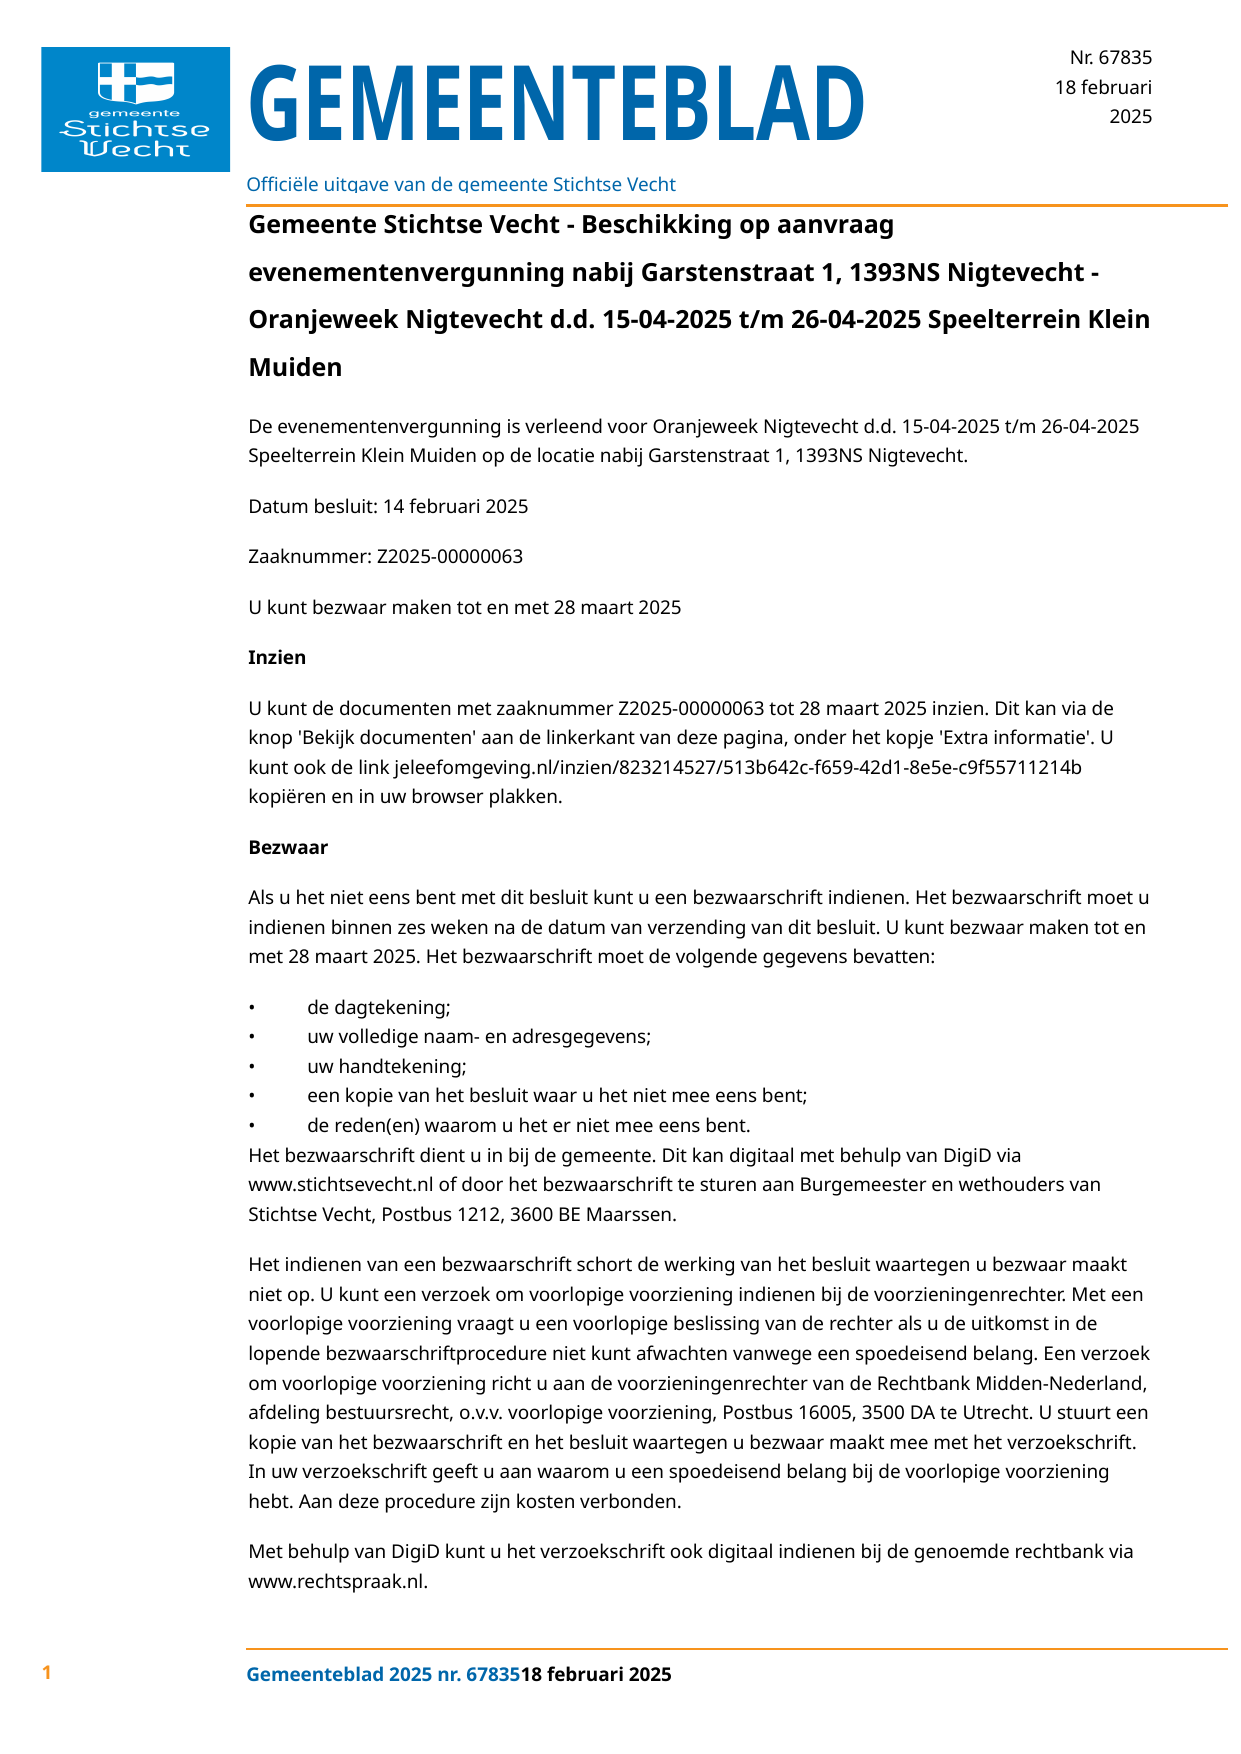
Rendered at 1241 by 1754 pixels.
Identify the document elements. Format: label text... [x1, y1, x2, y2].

text Gemeente Stichtse Vecht - Beschikking op aanvraag evenementenvergunning nabij Garstenstraat 1, 1393NS Nigtevecht - Oranjeweek Nigtevecht d.d. 15-04-2025 t/m 26-04-2025 Speelterrein Klein Muiden [248, 207, 1152, 384]
list uw handtekening; [248, 1053, 1152, 1079]
text U kunt bezwaar maken tot en met 28 maart 2025 [248, 594, 1152, 620]
list de reden(en) waarom u het er niet mee eens bent. [248, 1112, 1152, 1138]
list de dagtekening; [248, 994, 1152, 1020]
text Als u het niet eens bent met dit besluit kunt u een bezwaarschrift indienen. Het bezwaarschrift moet u indienen binnen zes weken na de datum van verzending van dit besluit. U kunt bezwaar maken tot en met 28 maart 2025. Het bezwaarschrift moet de volgende gegevens bevatten: [248, 884, 1152, 969]
text Het bezwaarschrift dient u in bij de gemeente. Dit kan digitaal met behulp van DigiD via www.stichtsevecht.nl of door het bezwaarschrift te sturen aan Burgemeester en wethouders van Stichtse Vecht, Postbus 1212, 3600 BE Maarssen. [248, 1142, 1152, 1227]
text Datum besluit: 14 februari 2025 [248, 493, 1152, 519]
text Met behulp van DigiD kunt u het verzoekschrift ook digitaal indienen bij de genoemde rechtbank via www.rechtspraak.nl. [248, 1538, 1152, 1594]
list een kopie van het besluit waar u het niet mee eens bent; [248, 1083, 1152, 1108]
text Het indienen van een bezwaarschrift schort de werking van het besluit waartegen u bezwaar maakt niet op. U kunt een verzoek om voorlopige voorziening indienen bij de voorzieningenrechter. Met een voorlopige voorziening vraagt u een voorlopige beslissing van de rechter als u de uitkomst in de lopende bezwaarschriftprocedure niet kunt afwachten vanwege een spoedeisend belang. Een verzoek om voorlopige voorziening richt u aan de voorzieningenrechter van de Rechtbank Midden-Nederland, afdeling bestuursrecht, o.v.v. voorlopige voorziening, Postbus 16005, 3500 DA te Utrecht. U stuurt een kopie van het bezwaarschrift en het besluit waartegen u bezwaar maakt mee met het verzoekschrift. In uw verzoekschrift geeft u aan waarom u een spoedeisend belang bij de voorlopige voorziening hebt. Aan deze procedure zijn kosten verbonden. [248, 1251, 1152, 1514]
text Bezwaar [248, 834, 1152, 860]
picture [137, 63, 174, 103]
text Zaaknummer: Z2025-00000063 [248, 543, 1152, 569]
picture [99, 63, 135, 101]
text De evenementenvergunning is verleend voor Oranjeweek Nigtevecht d.d. 15-04-2025 t/m 26-04-2025 Speelterrein Klein Muiden op de locatie nabij Garstenstraat 1, 1393NS Nigtevecht. [248, 413, 1152, 468]
text Inzien [248, 644, 1152, 670]
text U kunt de documenten met zaaknummer Z2025-00000063 tot 28 maart 2025 inzien. Dit kan via de knop 'Bekijk documenten' aan de linkerkant van deze pagina, onder het kopje 'Extra informatie'. U kunt ook de link jeleefomgeving.nl/inzien/823214527/513b642c-f659-42d1-8e5e-c9f55711214b kopiëren en in uw browser plakken. [248, 695, 1152, 809]
list uw volledige naam- en adresgegevens; [248, 1023, 1152, 1049]
